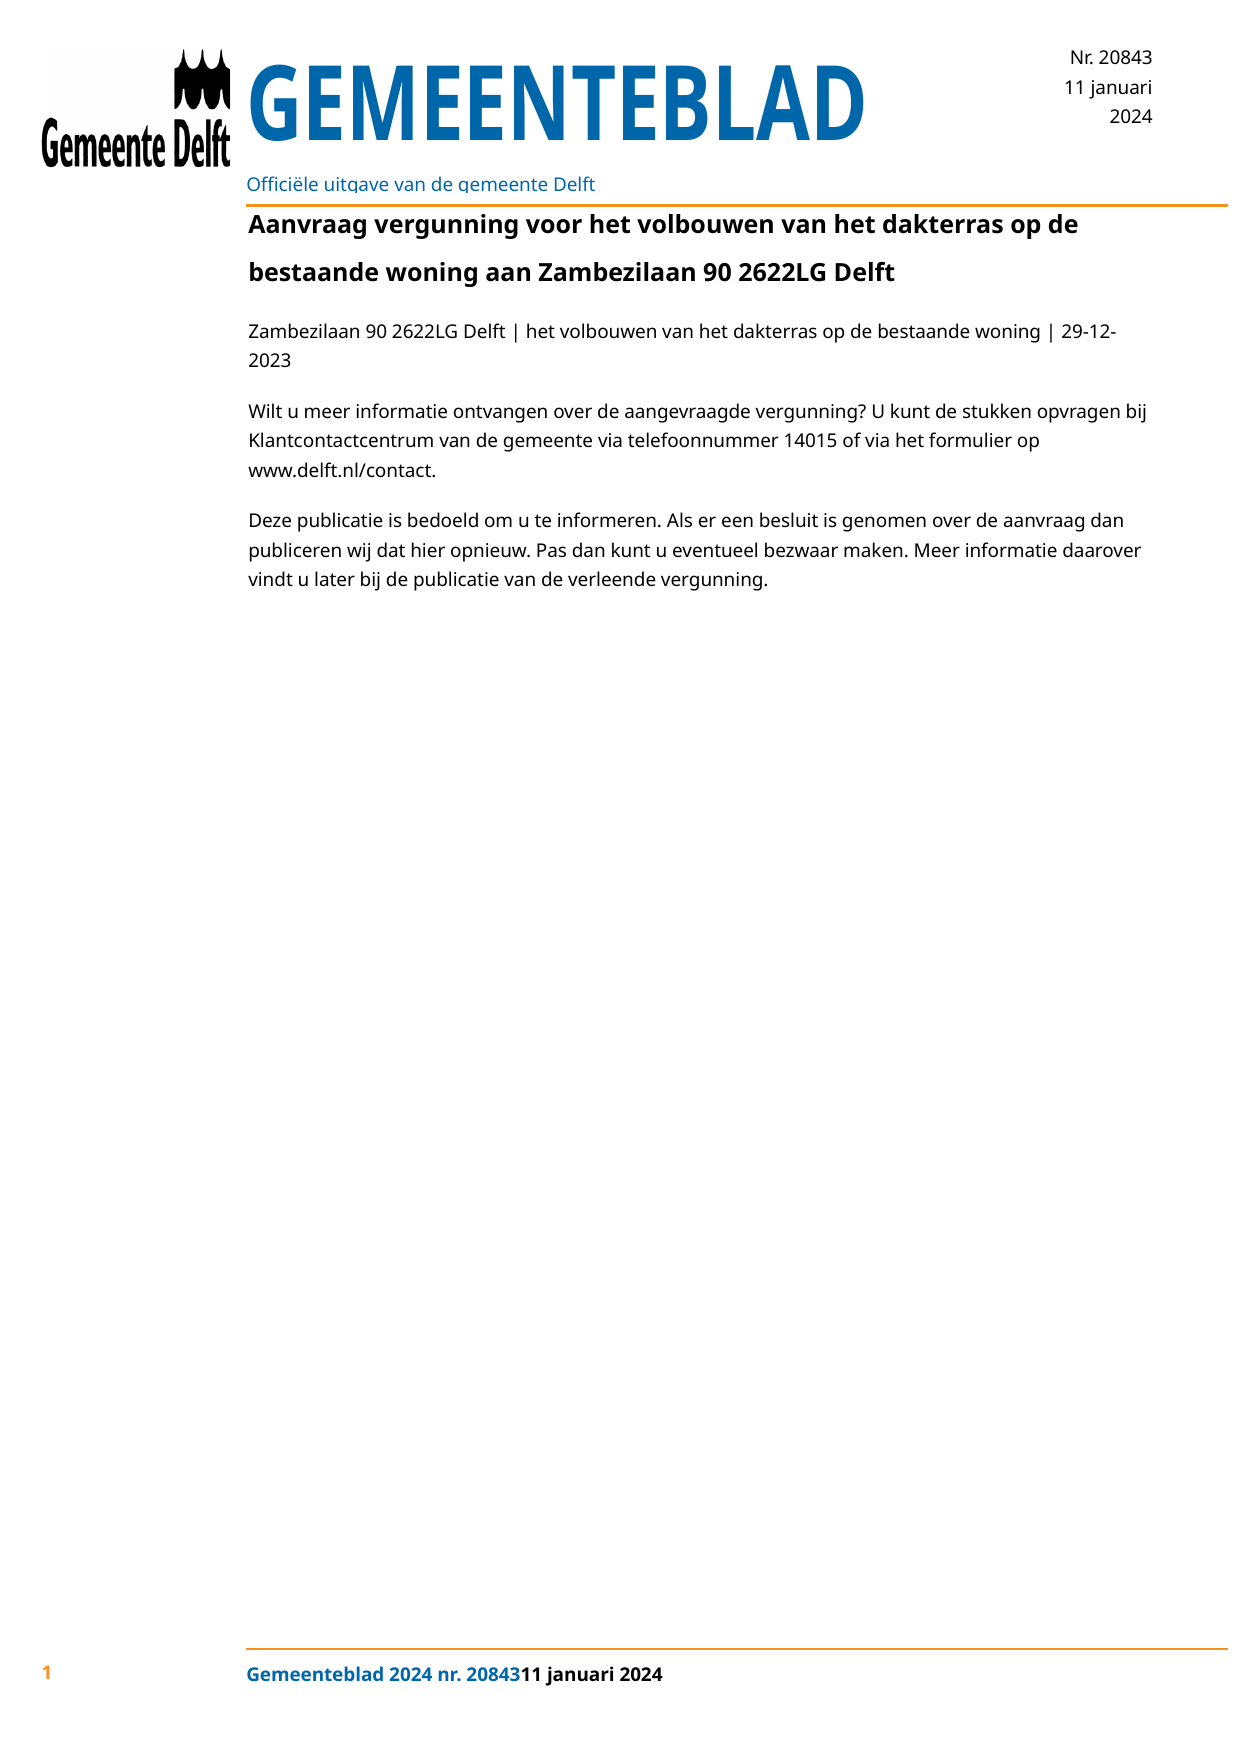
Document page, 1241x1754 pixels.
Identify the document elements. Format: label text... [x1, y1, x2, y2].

text Aanvraag vergunning voor het volbouwen van het dakterras op de bestaande woning aan Zambezilaan 90 2622LG Delft [248, 207, 1152, 288]
text Wilt u meer informatie ontvangen over de aangevraagde vergunning? U kunt de stukken opvragen bij Klantcontactcentrum van de gemeente via telefoonnummer 14015 of via het formulier op www.delft.nl/contact. [248, 398, 1152, 483]
picture [41, 47, 231, 172]
text Deze publicatie is bedoeld om u te informeren. Als er een besluit is genomen over de aanvraag dan publiceren wij dat hier opnieuw. Pas dan kunt u eventueel bezwaar maken. Meer informatie daarover vindt u later bij de publicatie van de verleende vergunning. [248, 507, 1152, 592]
text Zambezilaan 90 2622LG Delft | het volbouwen van het dakterras op de bestaande woning | 29-12-2023 [248, 318, 1152, 373]
